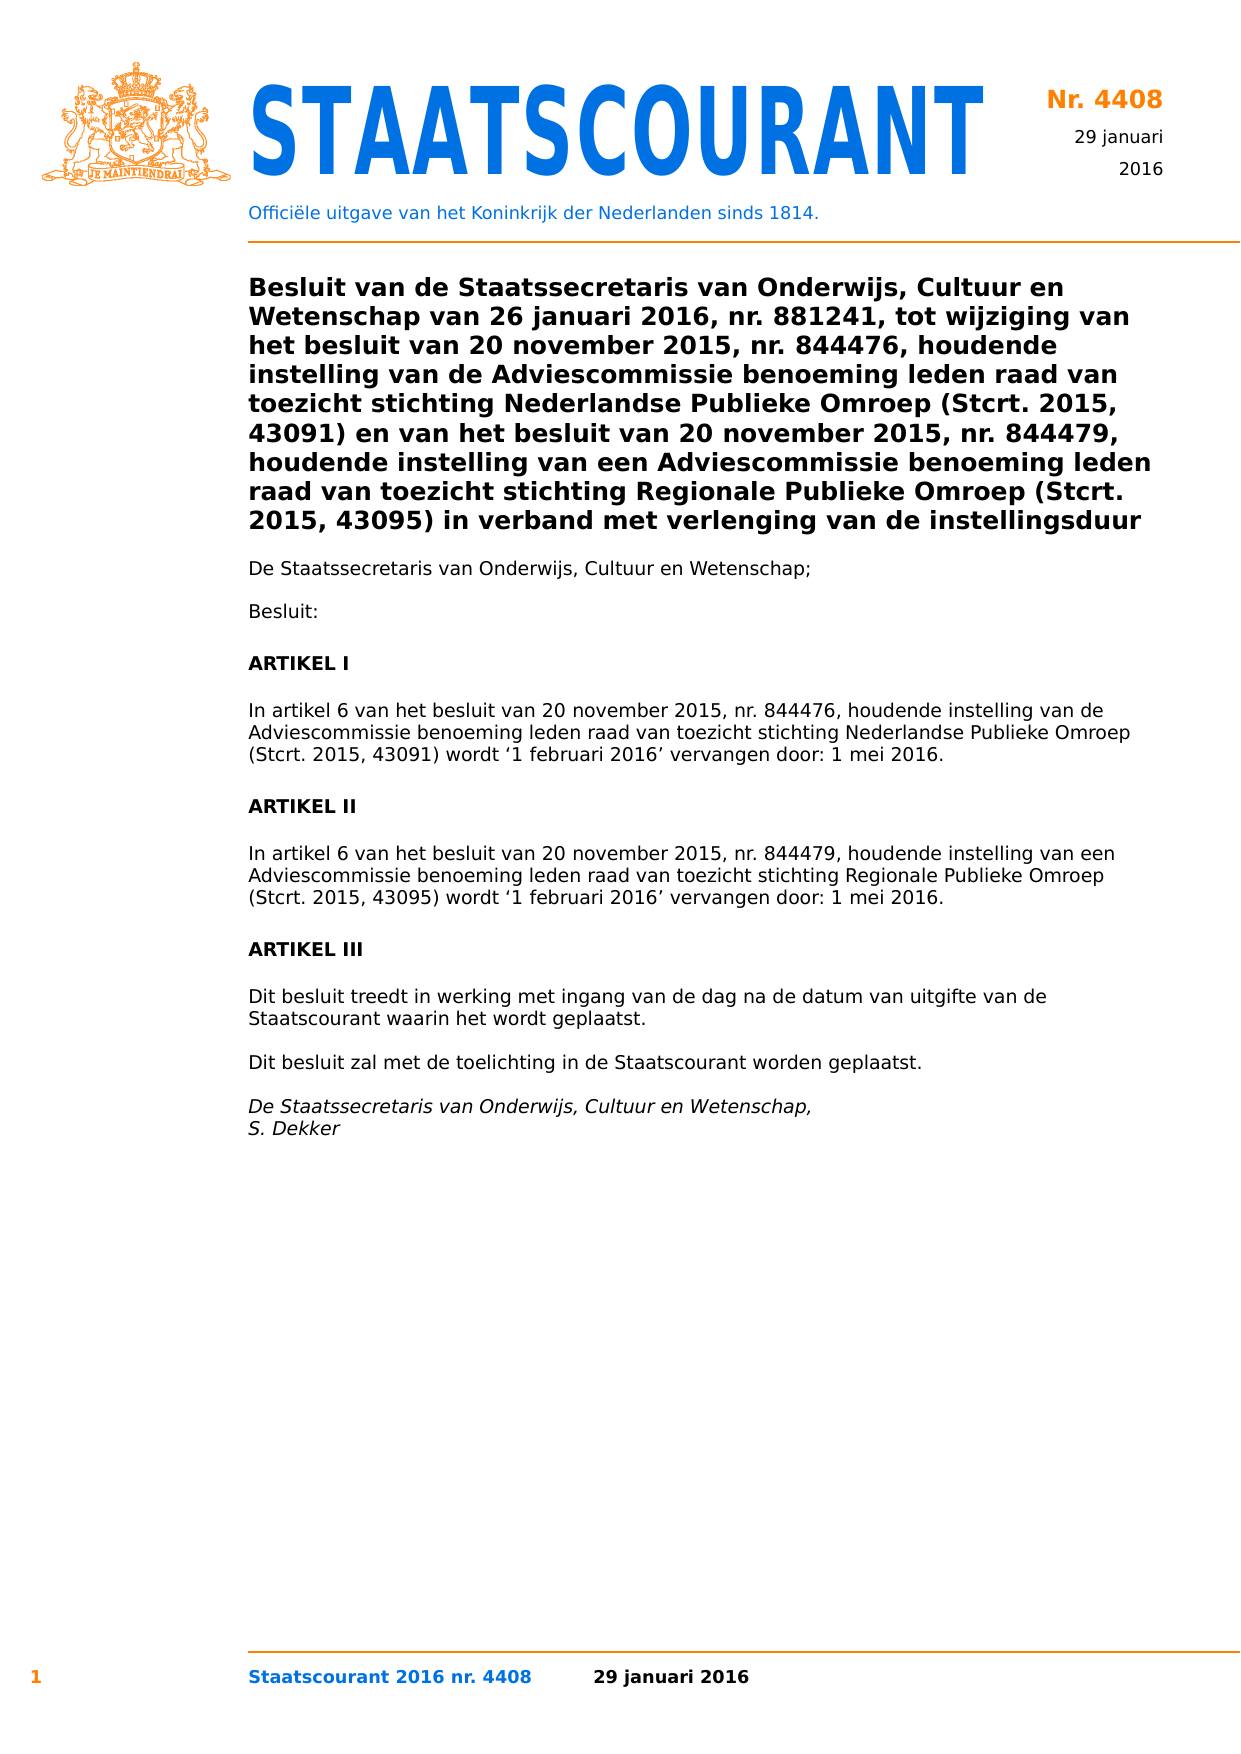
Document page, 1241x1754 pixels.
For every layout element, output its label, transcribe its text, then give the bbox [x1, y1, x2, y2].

text Dit besluit zal met de toelichting in de Staatscourant worden geplaatst. [248, 1052, 1163, 1074]
table_cell 29 januari [998, 121, 1240, 153]
subtitle ARTIKEL I [248, 653, 1163, 675]
text In artikel 6 van het besluit van 20 november 2015, nr. 844479, houdende instelling van een Adviescommissie benoeming leden raad van toezicht stichting Regionale Publieke Omroep (Stcrt. 2015, 43095) wordt ‘1 februari 2016’ vervangen door: 1 mei 2016. [248, 843, 1163, 909]
table_cell 2016 [998, 153, 1240, 203]
text De Staatssecretaris van Onderwijs, Cultuur en Wetenschap, S. Dekker [248, 1096, 1163, 1140]
text Besluit: [248, 601, 1163, 623]
text Dit besluit treedt in werking met ingang van de dag na de datum van uitgifte van de Staatscourant waarin het wordt geplaatst. [248, 986, 1163, 1030]
table_header Nr. 4408 [998, 62, 1240, 121]
subtitle Besluit van de Staatssecretaris van Onderwijs, Cultuur en Wetenschap van 26 januari 2016, nr. 881241, tot wijziging van het besluit van 20 november 2015, nr. 844476, houdende instelling van de Adviescommissie benoeming leden raad van toezicht stichting Nederlandse Publieke Omroep (Stcrt. 2015, 43091) en van het besluit van 20 november 2015, nr. 844479, houdende instelling van een Adviescommissie benoeming leden raad van toezicht stichting Regionale Publieke Omroep (Stcrt. 2015, 43095) in verband met verlenging van de instellingsduur [248, 273, 1163, 536]
subtitle ARTIKEL III [248, 939, 1163, 961]
picture [41, 62, 231, 186]
table_header [25, 62, 248, 241]
subtitle ARTIKEL II [248, 796, 1163, 818]
table_header STAATSCOURANT [248, 62, 998, 203]
text In artikel 6 van het besluit van 20 november 2015, nr. 844476, houdende instelling van de Adviescommissie benoeming leden raad van toezicht stichting Nederlandse Publieke Omroep (Stcrt. 2015, 43091) wordt ‘1 februari 2016’ vervangen door: 1 mei 2016. [248, 700, 1163, 766]
table_cell Officiële uitgave van het Koninkrijk der Nederlanden sinds 1814. [248, 203, 1240, 241]
text De Staatssecretaris van Onderwijs, Cultuur en Wetenschap; [248, 557, 1163, 579]
